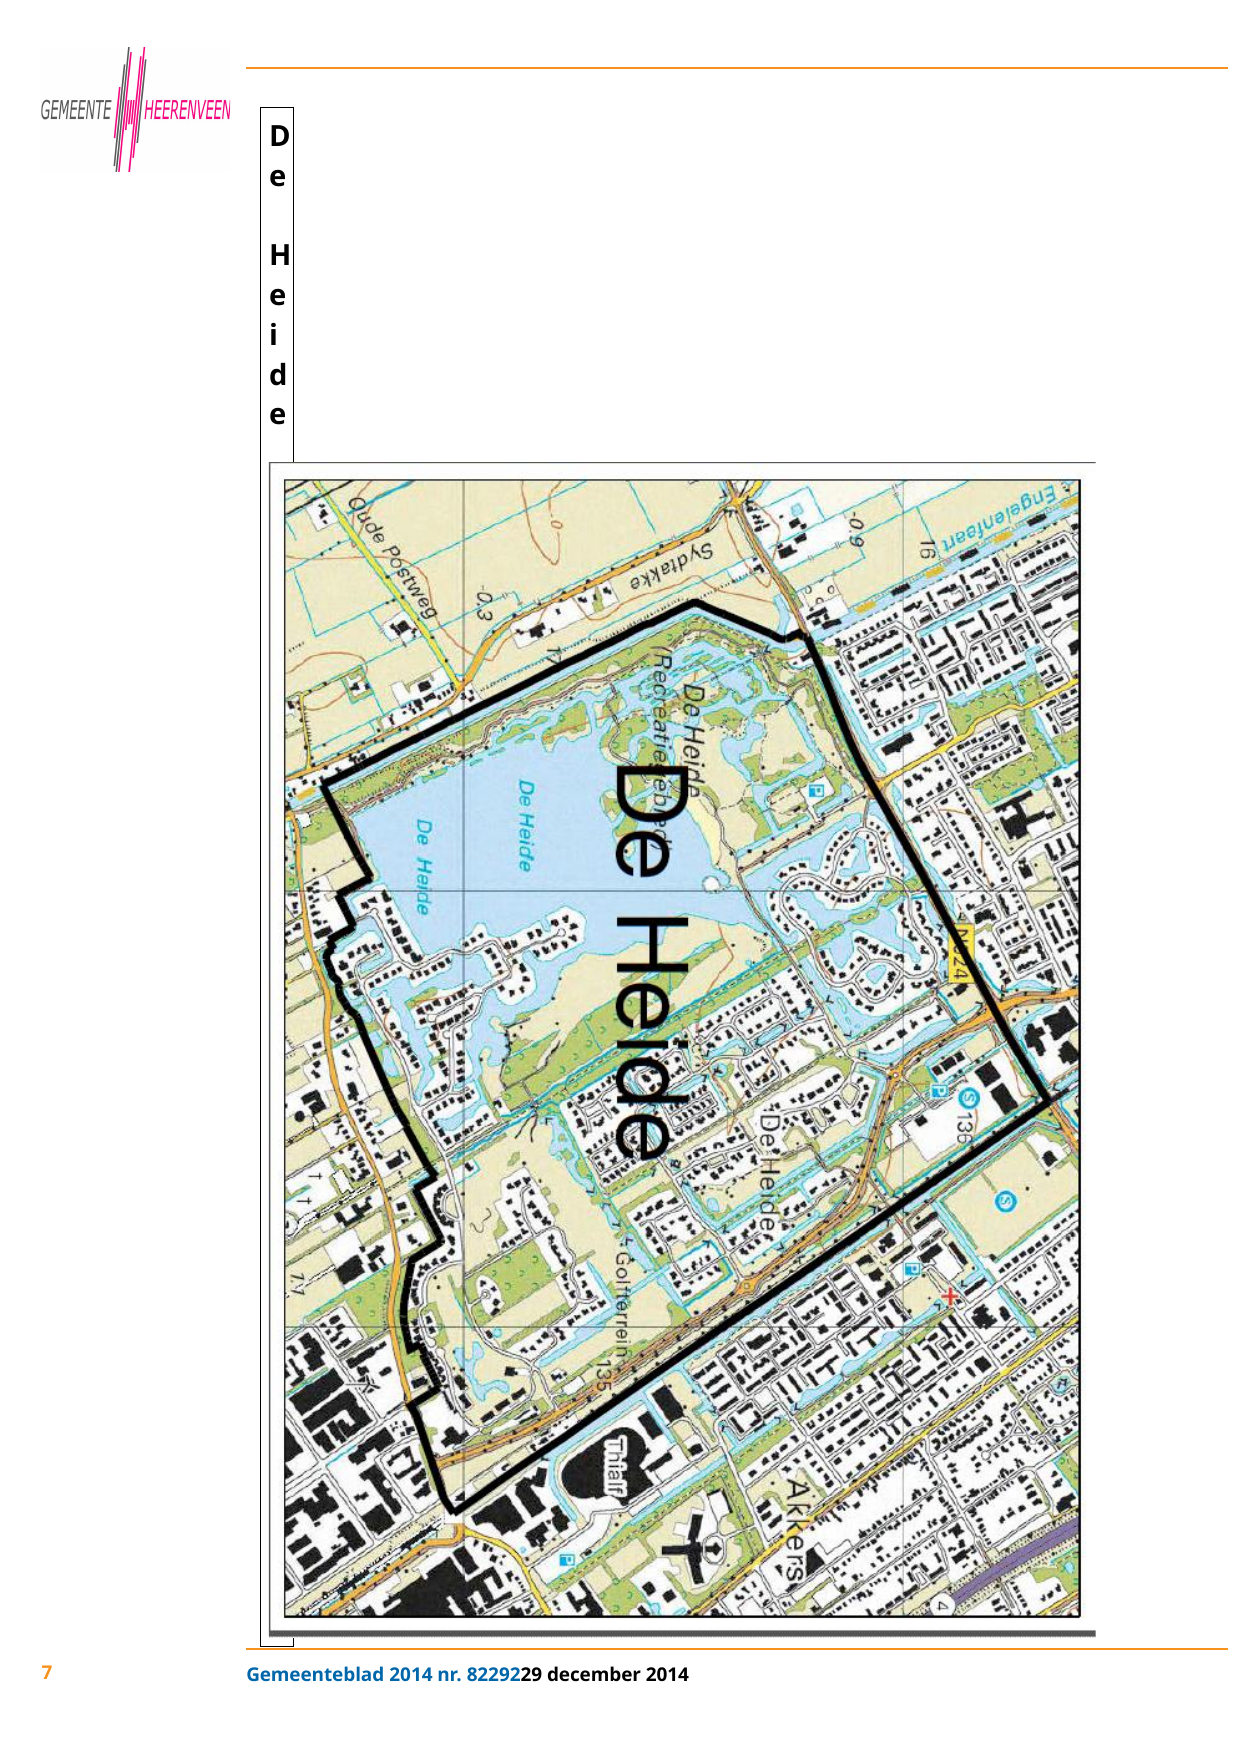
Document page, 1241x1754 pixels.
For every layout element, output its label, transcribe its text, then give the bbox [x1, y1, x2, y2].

text De Heide [269, 116, 284, 433]
picture [41, 47, 231, 172]
picture [268, 462, 1096, 1638]
